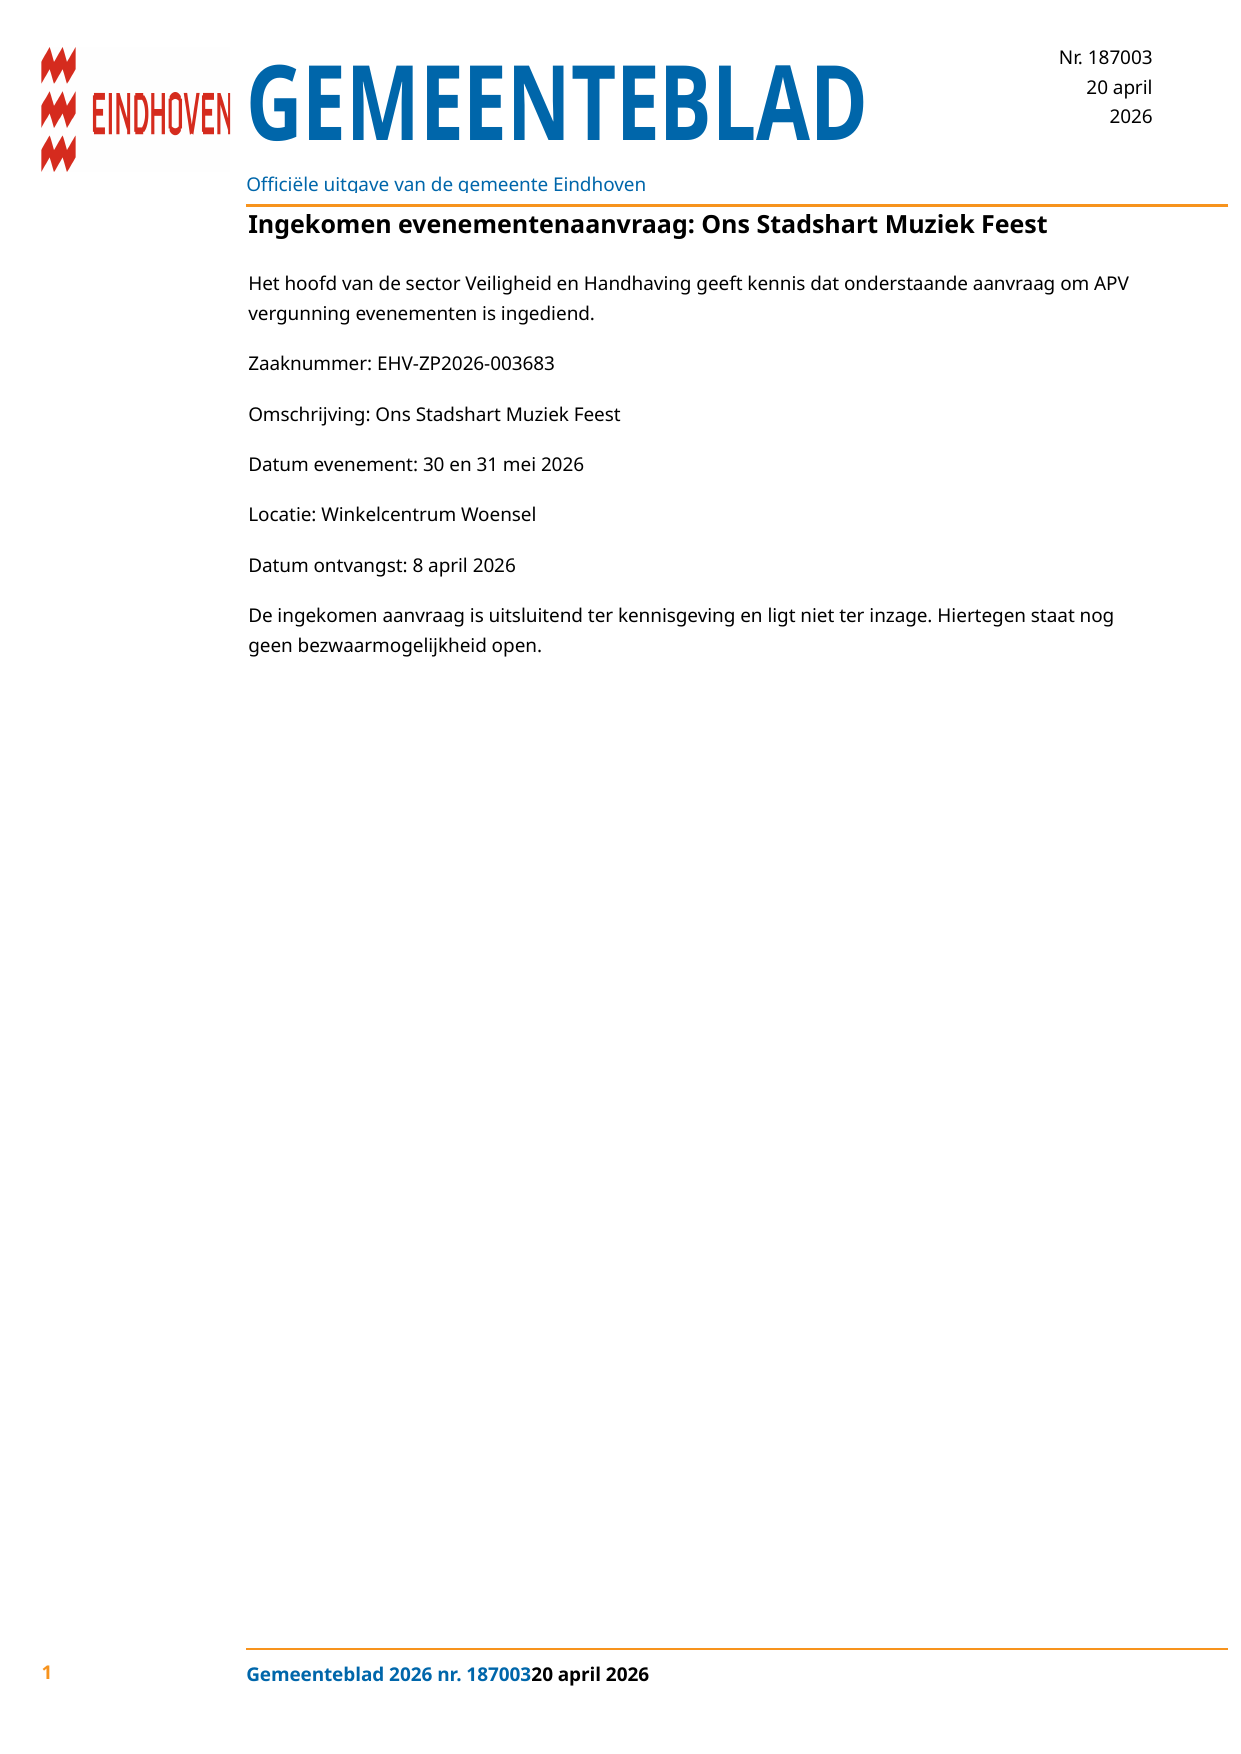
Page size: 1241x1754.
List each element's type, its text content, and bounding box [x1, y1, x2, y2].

text De ingekomen aanvraag is uitsluitend ter kennisgeving en ligt niet ter inzage. Hiertegen staat nog geen bezwaarmogelijkheid open. [248, 602, 1152, 658]
text Locatie: Winkelcentrum Woensel [248, 502, 1152, 527]
picture [41, 47, 231, 172]
text Omschrijving: Ons Stadshart Muziek Feest [248, 401, 1152, 426]
text Datum evenement: 30 en 31 mei 2026 [248, 451, 1152, 477]
text Datum ontvangst: 8 april 2026 [248, 552, 1152, 578]
text Ingekomen evenementenaanvraag: Ons Stadshart Muziek Feest [248, 207, 1152, 241]
text Zaaknummer: EHV-ZP2026-003683 [248, 350, 1152, 376]
text Het hoofd van de sector Veiligheid en Handhaving geeft kennis dat onderstaande aanvraag om APV vergunning evenementen is ingediend. [248, 270, 1152, 326]
